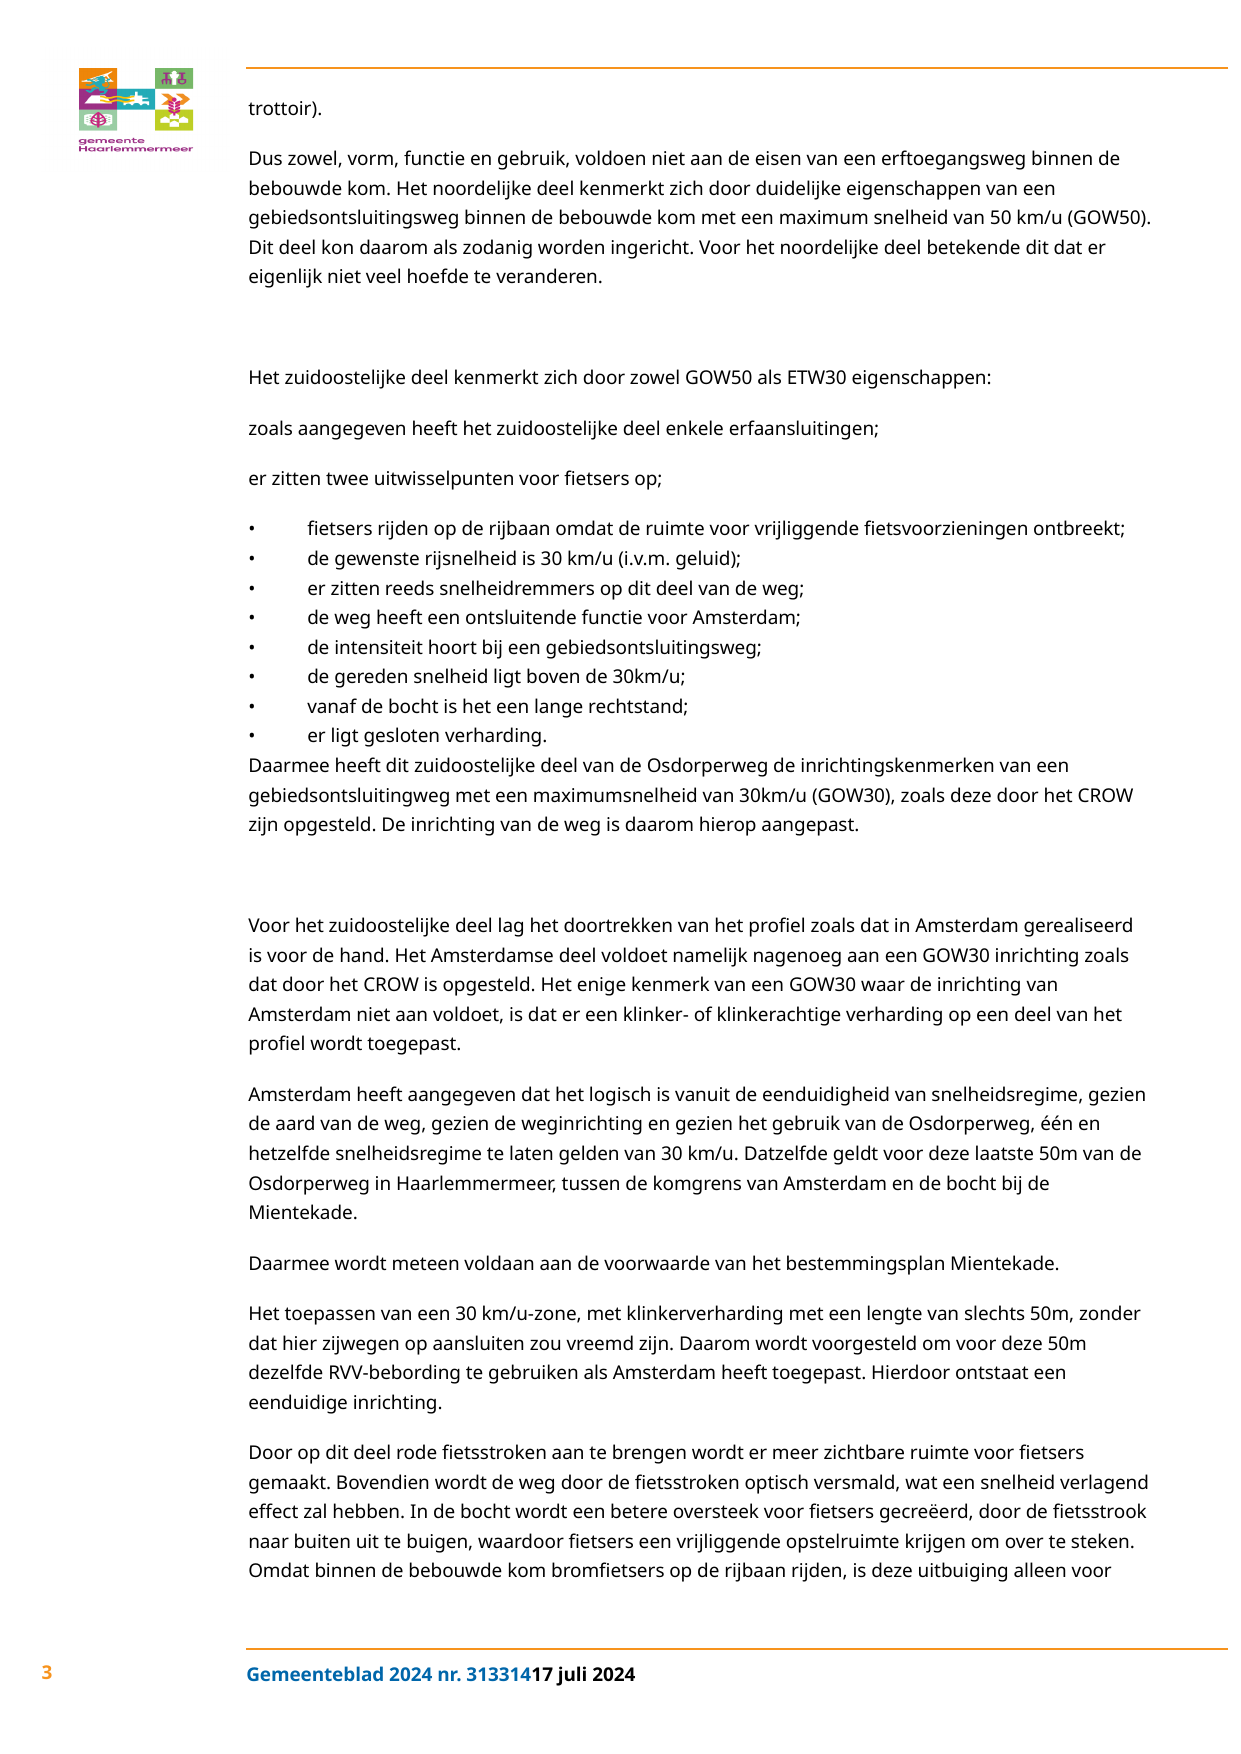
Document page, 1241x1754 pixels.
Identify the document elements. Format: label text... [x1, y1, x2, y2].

text Door op dit deel rode fietsstroken aan te brengen wordt er meer zichtbare ruimte voor fietsers gemaakt. Bovendien wordt de weg door de fietsstroken optisch versmald, wat een snelheid verlagend effect zal hebben. In de bocht wordt een betere oversteek voor fietsers gecreëerd, door de fietsstrook naar buiten uit te buigen, waardoor fietsers een vrijliggende opstelruimte krijgen om over te steken. Omdat binnen de bebouwde kom bromfietsers op de rijbaan rijden, is deze uitbuiging alleen voor [248, 1439, 1152, 1583]
list de intensiteit hoort bij een gebiedsontsluitingsweg; [248, 634, 1152, 660]
text zoals aangegeven heeft het zuidoostelijke deel enkele erfaansluitingen; [248, 415, 1152, 441]
list er zitten reeds snelheidremmers op dit deel van de weg; [248, 575, 1152, 601]
text Voor het zuidoostelijke deel lag het doortrekken van het profiel zoals dat in Amsterdam gerealiseerd is voor de hand. Het Amsterdamse deel voldoet namelijk nagenoeg aan een GOW30 inrichting zoals dat door het CROW is opgesteld. Het enige kenmerk van een GOW30 waar de inrichting van Amsterdam niet aan voldoet, is dat er een klinker- of klinkerachtige verharding op een deel van het profiel wordt toegepast. [248, 912, 1152, 1056]
list de gereden snelheid ligt boven de 30km/u; [248, 663, 1152, 689]
text Het zuidoostelijke deel kenmerkt zich door zowel GOW50 als ETW30 eigenschappen: [248, 364, 1152, 390]
text trottoir). [248, 95, 1152, 121]
list fietsers rijden op de rijbaan omdat de ruimte voor vrijliggende fietsvoorzieningen ontbreekt; [248, 516, 1152, 541]
text Dus zowel, vorm, functie en gebruik, voldoen niet aan de eisen van een erftoegangsweg binnen de bebouwde kom. Het noordelijke deel kenmerkt zich door duidelijke eigenschappen van een gebiedsontsluitingsweg binnen de bebouwde kom met een maximum snelheid van 50 km/u (GOW50). Dit deel kon daarom als zodanig worden ingericht. Voor het noordelijke deel betekende dit dat er eigenlijk niet veel hoefde te veranderen. [248, 145, 1152, 289]
text Daarmee wordt meteen voldaan aan de voorwaarde van het bestemmingsplan Mientekade. [248, 1250, 1152, 1276]
list de gewenste rijsnelheid is 30 km/u (i.v.m. geluid); [248, 545, 1152, 571]
text Het toepassen van een 30 km/u-zone, met klinkerverharding met een lengte van slechts 50m, zonder dat hier zijwegen op aansluiten zou vreemd zijn. Daarom wordt voorgesteld om voor deze 50m dezelfde RVV-bebording te gebruiken als Amsterdam heeft toegepast. Hierdoor ontstaat een eenduidige inrichting. [248, 1300, 1152, 1415]
list de weg heeft een ontsluitende functie voor Amsterdam; [248, 604, 1152, 630]
list vanaf de bocht is het een lange rechtstand; [248, 693, 1152, 719]
text er zitten twee uitwisselpunten voor fietsers op; [248, 465, 1152, 491]
picture [41, 47, 231, 172]
text Daarmee heeft dit zuidoostelijke deel van de Osdorperweg de inrichtingskenmerken van een gebiedsontsluitingweg met een maximumsnelheid van 30km/u (GOW30), zoals deze door het CROW zijn opgesteld. De inrichting van de weg is daarom hierop aangepast. [248, 752, 1152, 837]
text Amsterdam heeft aangegeven dat het logisch is vanuit de eenduidigheid van snelheidsregime, gezien de aard van de weg, gezien de weginrichting en gezien het gebruik van de Osdorperweg, één en hetzelfde snelheidsregime te laten gelden van 30 km/u. Datzelfde geldt voor deze laatste 50m van de Osdorperweg in Haarlemmermeer, tussen de komgrens van Amsterdam en de bocht bij de Mientekade. [248, 1081, 1152, 1225]
list er ligt gesloten verharding. [248, 723, 1152, 748]
